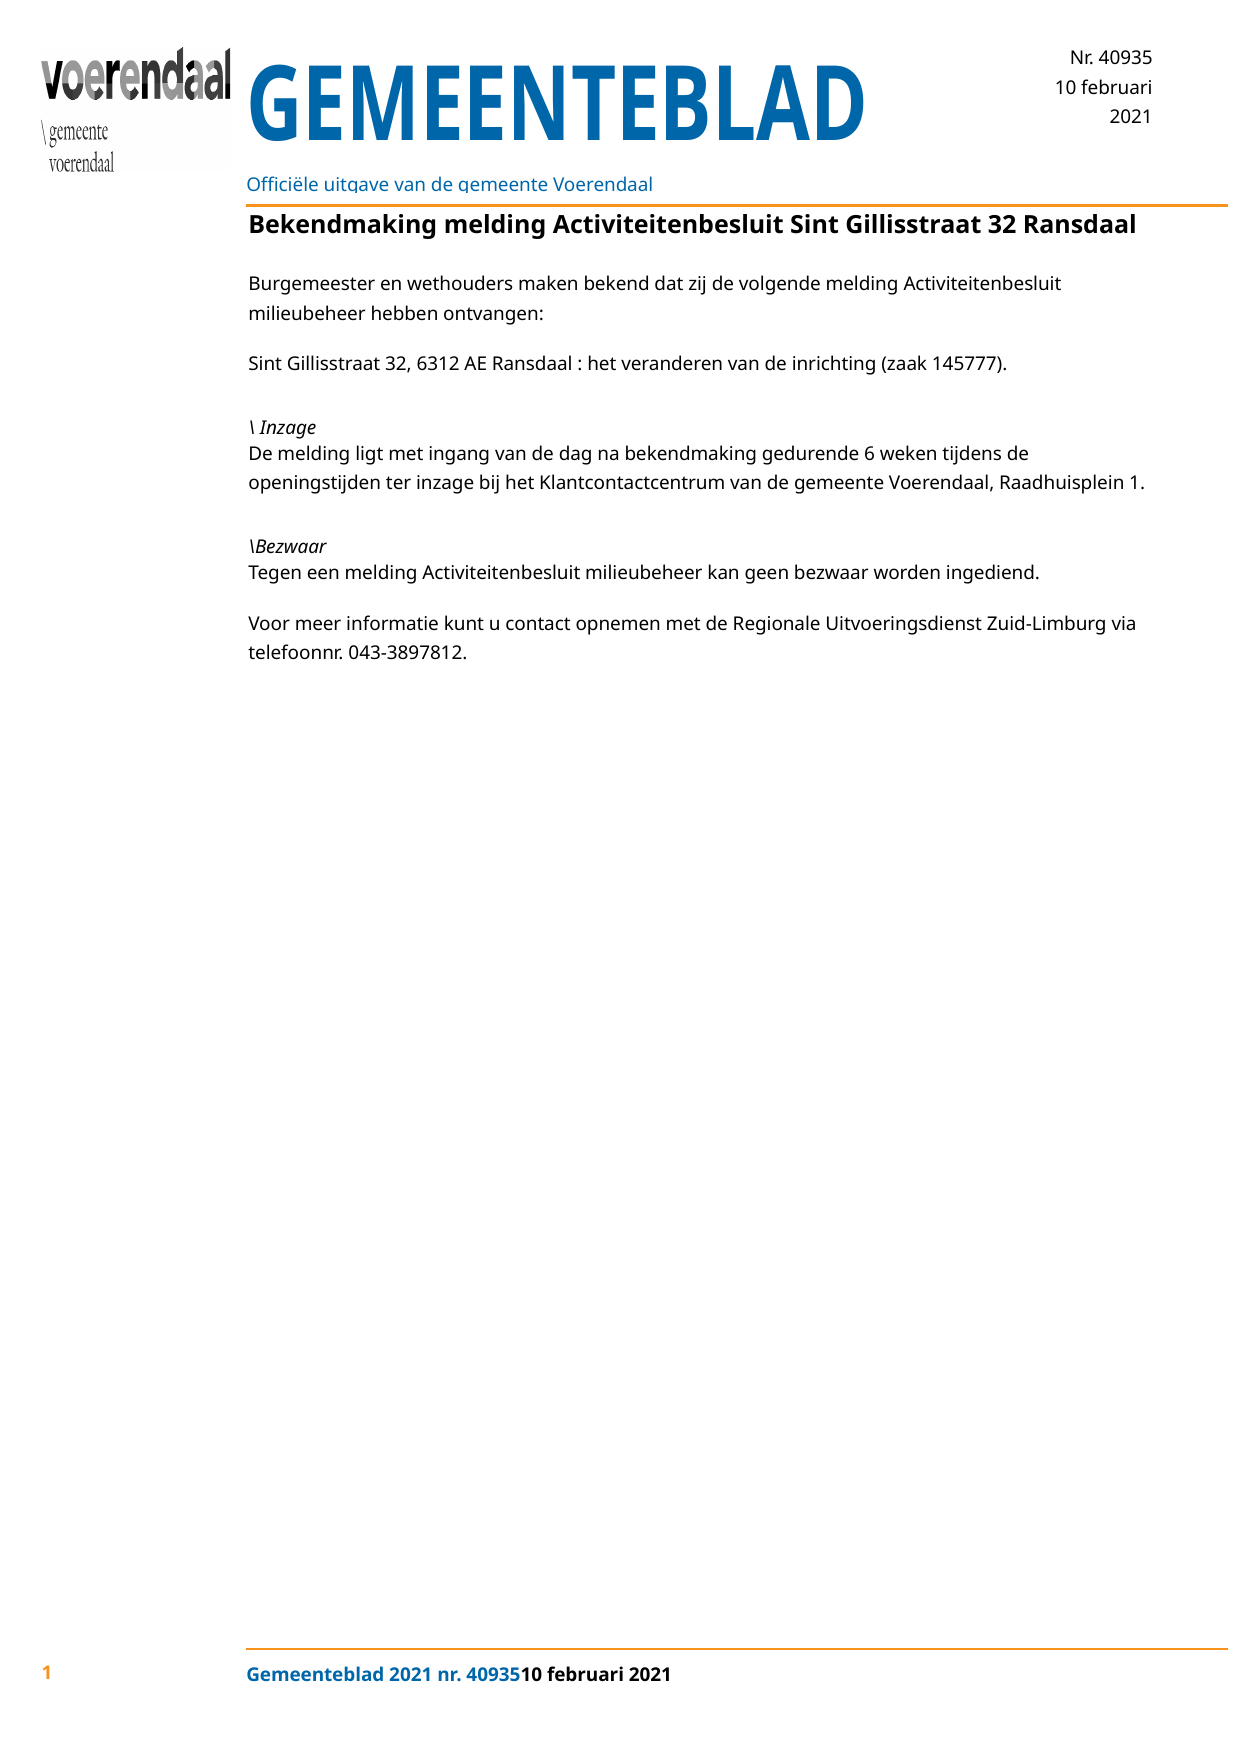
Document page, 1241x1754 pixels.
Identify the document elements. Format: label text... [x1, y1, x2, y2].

text Sint Gillisstraat 32, 6312 AE Ransdaal : het veranderen van de inrichting (zaak 145777). [248, 350, 1152, 376]
text \ Inzage [248, 414, 1152, 440]
text Tegen een melding Activiteitenbesluit milieubeheer kan geen bezwaar worden ingediend. [248, 559, 1152, 585]
text Bekendmaking melding Activiteitenbesluit Sint Gillisstraat 32 Ransdaal [248, 207, 1152, 241]
picture [41, 47, 231, 172]
text De melding ligt met ingang van de dag na bekendmaking gedurende 6 weken tijdens de openingstijden ter inzage bij het Klantcontactcentrum van de gemeente Voerendaal, Raadhuisplein 1. [248, 440, 1152, 495]
text Burgemeester en wethouders maken bekend dat zij de volgende melding Activiteitenbesluit milieubeheer hebben ontvangen: [248, 270, 1152, 326]
text \Bezwaar [248, 533, 1152, 559]
text Voor meer informatie kunt u contact opnemen met de Regionale Uitvoeringsdienst Zuid-Limburg via telefoonnr. 043-3897812. [248, 610, 1152, 665]
